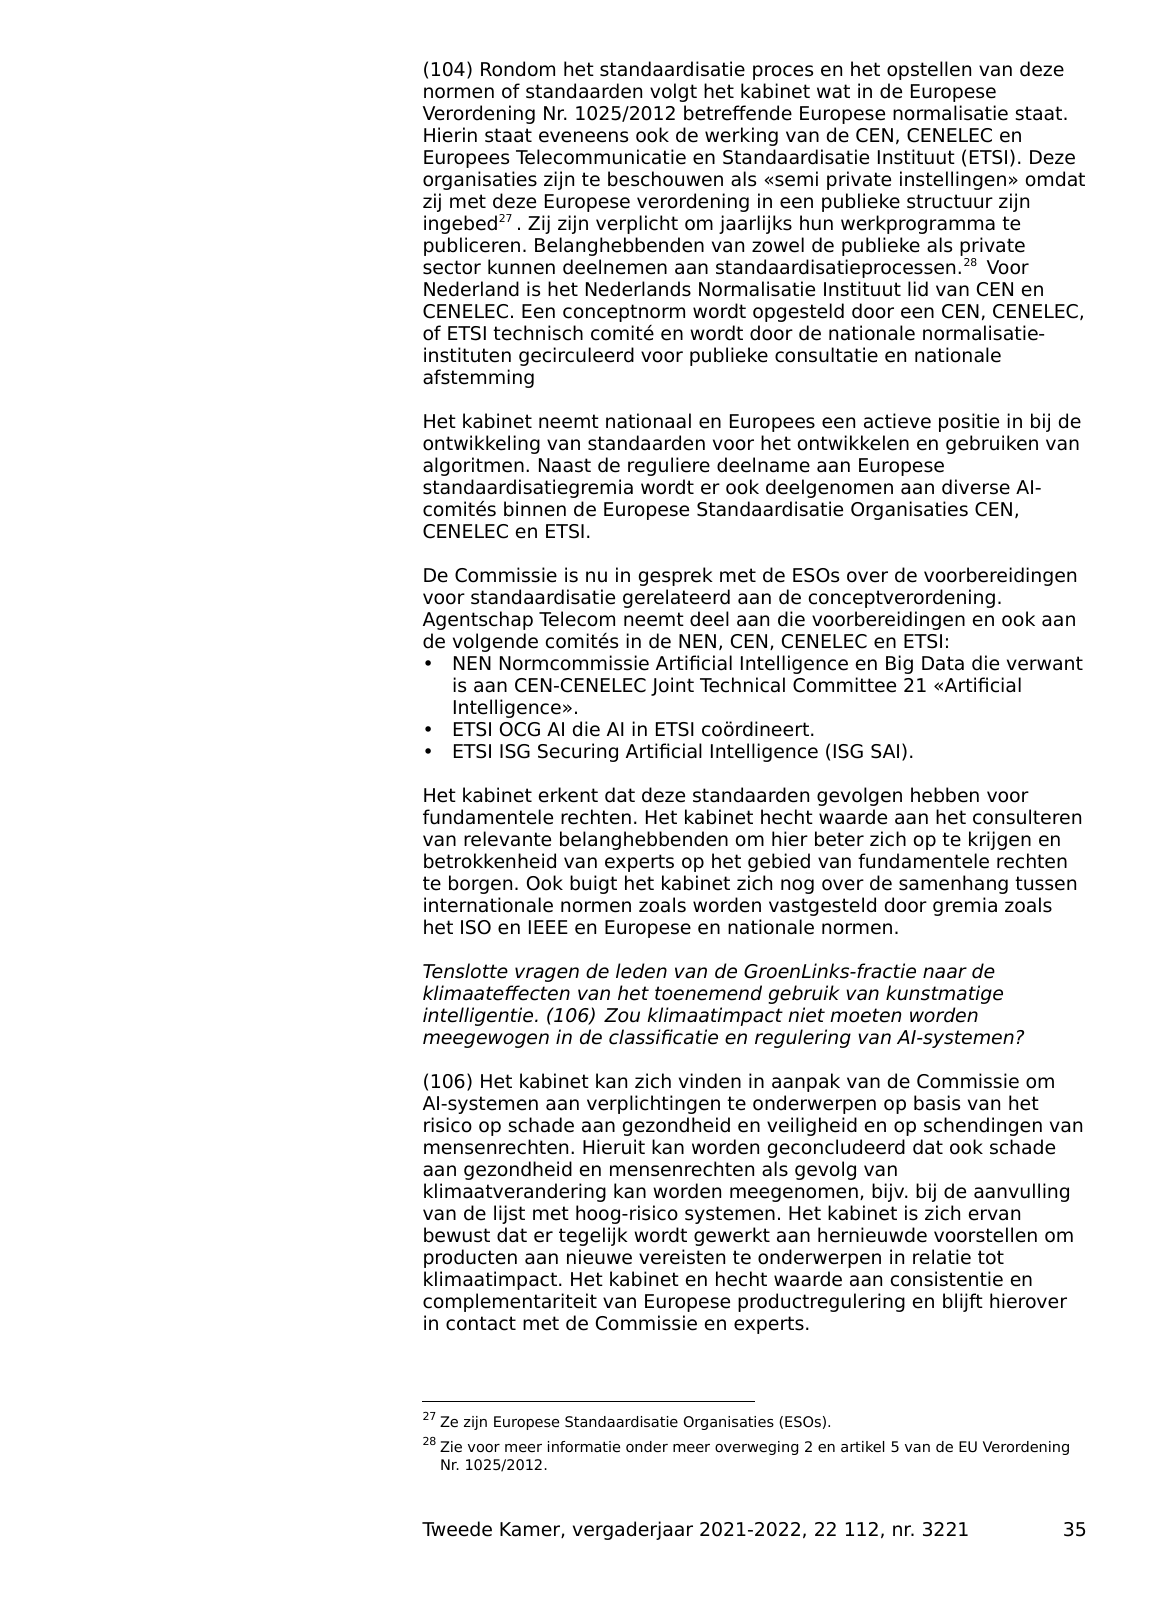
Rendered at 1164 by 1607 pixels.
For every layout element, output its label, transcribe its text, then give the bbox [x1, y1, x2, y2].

text Het kabinet neemt nationaal en Europees een actieve positie in bij de ontwikkeling van standaarden voor het ontwikkelen en gebruiken van algoritmen. Naast de reguliere deelname aan Europese standaardisatiegremia wordt er ook deelgenomen aan diverse AI-comités binnen de Europese Standaardisatie Organisaties CEN, CENELEC en ETSI. [422, 411, 1087, 543]
text • NEN Normcommissie Artificial Intelligence en Big Data die verwant is aan CEN-CENELEC Joint Technical Committee 21 «Artificial Intelligence». [422, 653, 1087, 719]
text • ETSI ISG Securing Artificial Intelligence (ISG SAI). [422, 741, 1087, 763]
text Tenslotte vragen de leden van de GroenLinks-fractie naar de klimaateffecten van het toenemend gebruik van kunstmatige intelligentie. (106) Zou klimaatimpact niet moeten worden meegewogen in de classificatie en regulering van AI-systemen? [422, 961, 1087, 1049]
text De Commissie is nu in gesprek met de ESOs over de voorbereidingen voor standaardisatie gerelateerd aan de conceptverordening. Agentschap Telecom neemt deel aan die voorbereidingen en ook aan de volgende comités in de NEN, CEN, CENELEC en ETSI: [422, 565, 1087, 653]
text Ze zijn Europese Standaardisatie Organisaties (ESOs). [422, 1410, 1087, 1432]
text Zie voor meer informatie onder meer overweging 2 en artikel 5 van de EU Verordening Nr. 1025/2012. [422, 1435, 1087, 1474]
text (106) Het kabinet kan zich vinden in aanpak van de Commissie om AI-systemen aan verplichtingen te onderwerpen op basis van het risico op schade aan gezondheid en veiligheid en op schendingen van mensenrechten. Hieruit kan worden geconcludeerd dat ook schade aan gezondheid en mensenrechten als gevolg van klimaatverandering kan worden meegenomen, bijv. bij de aanvulling van de lijst met hoog-risico systemen. Het kabinet is zich ervan bewust dat er tegelijk wordt gewerkt aan hernieuwde voorstellen om producten aan nieuwe vereisten te onderwerpen in relatie tot klimaatimpact. Het kabinet en hecht waarde aan consistentie en complementariteit van Europese productregulering en blijft hierover in contact met de Commissie en experts. [422, 1071, 1087, 1335]
text Het kabinet erkent dat deze standaarden gevolgen hebben voor fundamentele rechten. Het kabinet hecht waarde aan het consulteren van relevante belanghebbenden om hier beter zich op te krijgen en betrokkenheid van experts op het gebied van fundamentele rechten te borgen. Ook buigt het kabinet zich nog over de samenhang tussen internationale normen zoals worden vastgesteld door gremia zoals het ISO en IEEE en Europese en nationale normen. [422, 785, 1087, 939]
text • ETSI OCG AI die AI in ETSI coördineert. [422, 719, 1087, 741]
text (104) Rondom het standaardisatie proces en het opstellen van deze normen of standaarden volgt het kabinet wat in de Europese Verordening Nr. 1025/2012 betreffende Europese normalisatie staat. Hierin staat eveneens ook de werking van de CEN, CENELEC en Europees Telecommunicatie en Standaardisatie Instituut (ETSI). Deze organisaties zijn te beschouwen als «semi private instellingen» omdat zij met deze Europese verordening in een publieke structuur zijn ingebed. Zij zijn verplicht om jaarlijks hun werkprogramma te publiceren. Belanghebbenden van zowel de publieke als private sector kunnen deelnemen aan standaardisatieprocessen. Voor Nederland is het Nederlands Normalisatie Instituut lid van CEN en CENELEC. Een conceptnorm wordt opgesteld door een CEN, CENELEC, of ETSI technisch comité en wordt door de nationale normalisatie-instituten gecirculeerd voor publieke consultatie en nationale afstemming [422, 59, 1087, 389]
